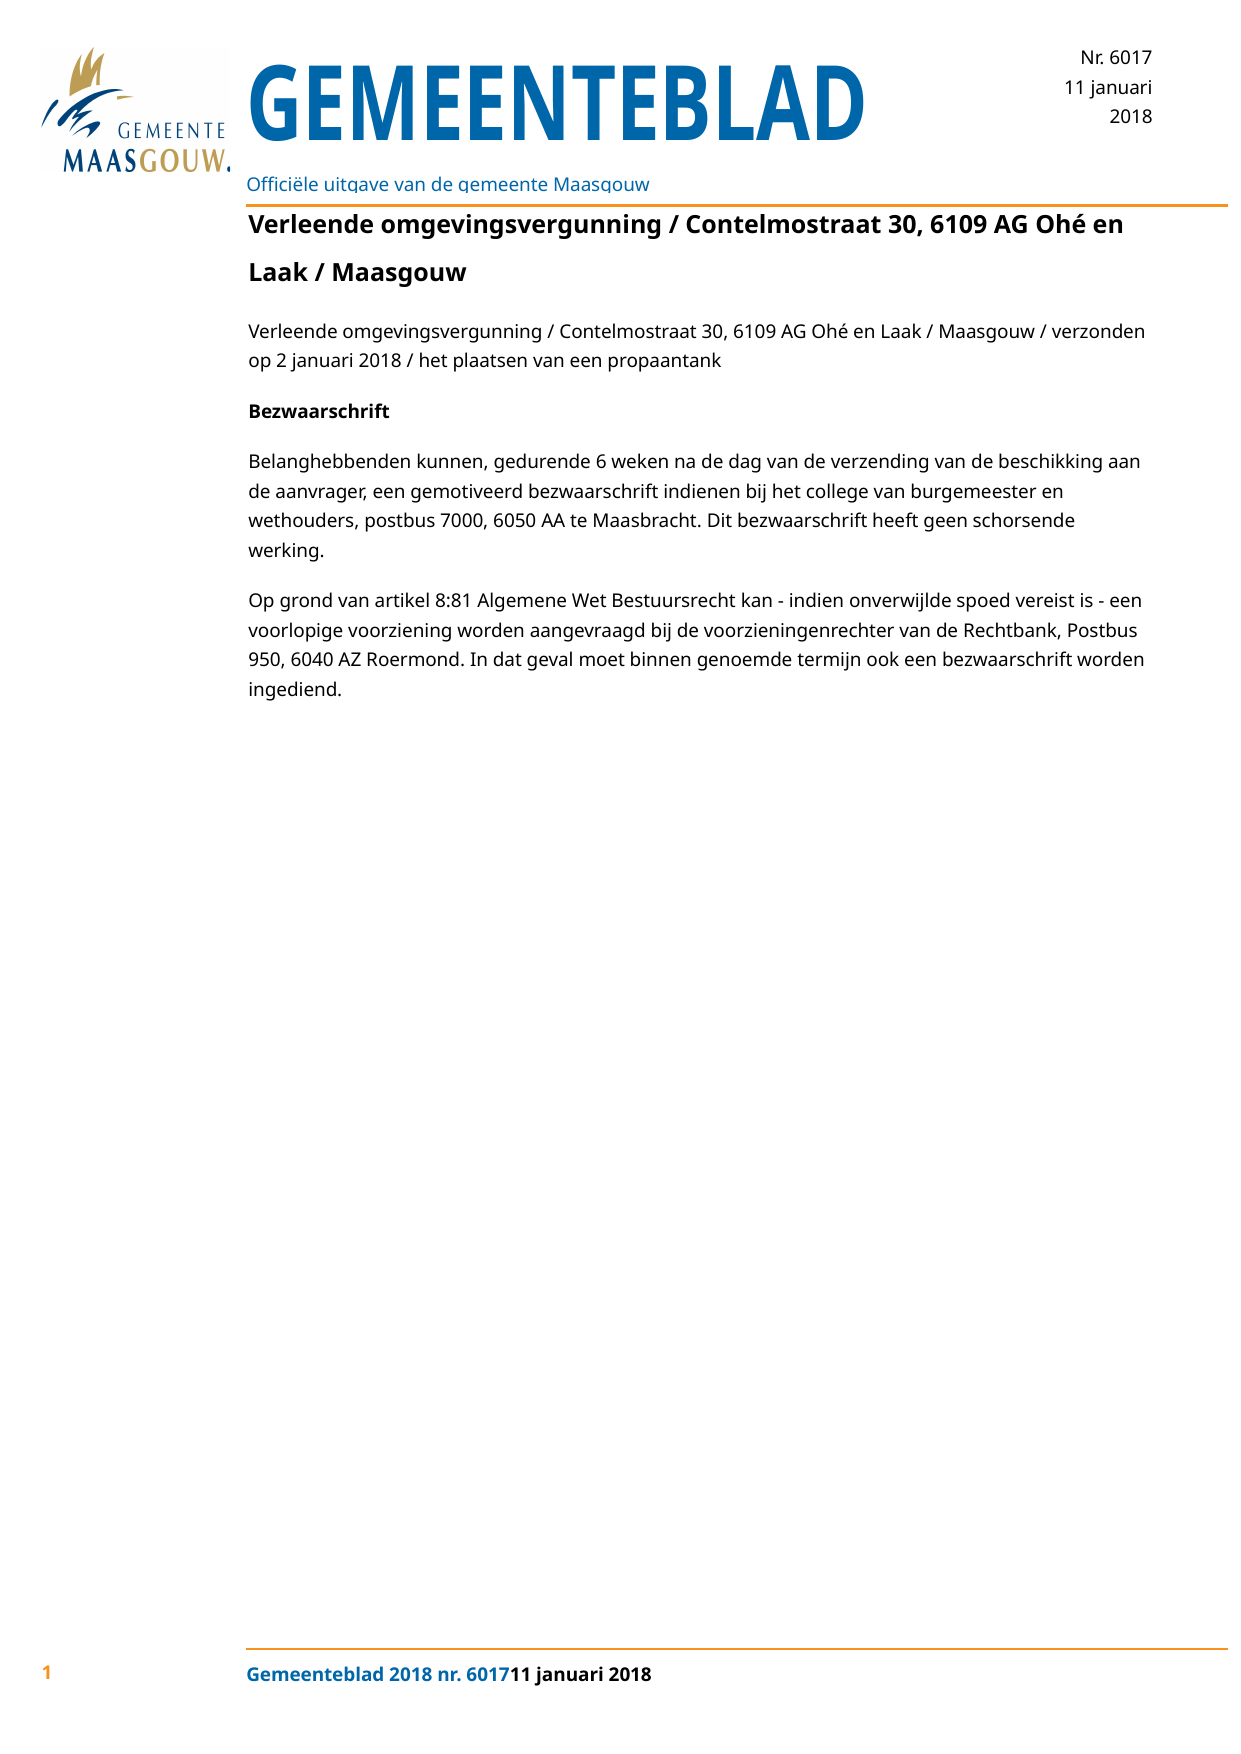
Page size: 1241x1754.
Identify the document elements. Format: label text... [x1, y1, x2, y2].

text Verleende omgevingsvergunning / Contelmostraat 30, 6109 AG Ohé en Laak / Maasgouw [248, 207, 1152, 288]
text Op grond van artikel 8:81 Algemene Wet Bestuursrecht kan - indien onverwijlde spoed vereist is - een voorlopige voorziening worden aangevraagd bij de voorzieningenrechter van de Rechtbank, Postbus 950, 6040 AZ Roermond. In dat geval moet binnen genoemde termijn ook een bezwaarschrift worden ingediend. [248, 587, 1152, 702]
text Belanghebbenden kunnen, gedurende 6 weken na de dag van de verzending van de beschikking aan de aanvrager, een gemotiveerd bezwaarschrift indienen bij het college van burgemeester en wethouders, postbus 7000, 6050 AA te Maasbracht. Dit bezwaarschrift heeft geen schorsende werking. [248, 448, 1152, 563]
picture [41, 47, 231, 172]
text Bezwaarschrift [248, 398, 1152, 424]
text Verleende omgevingsvergunning / Contelmostraat 30, 6109 AG Ohé en Laak / Maasgouw / verzonden op 2 januari 2018 / het plaatsen van een propaantank [248, 318, 1152, 373]
